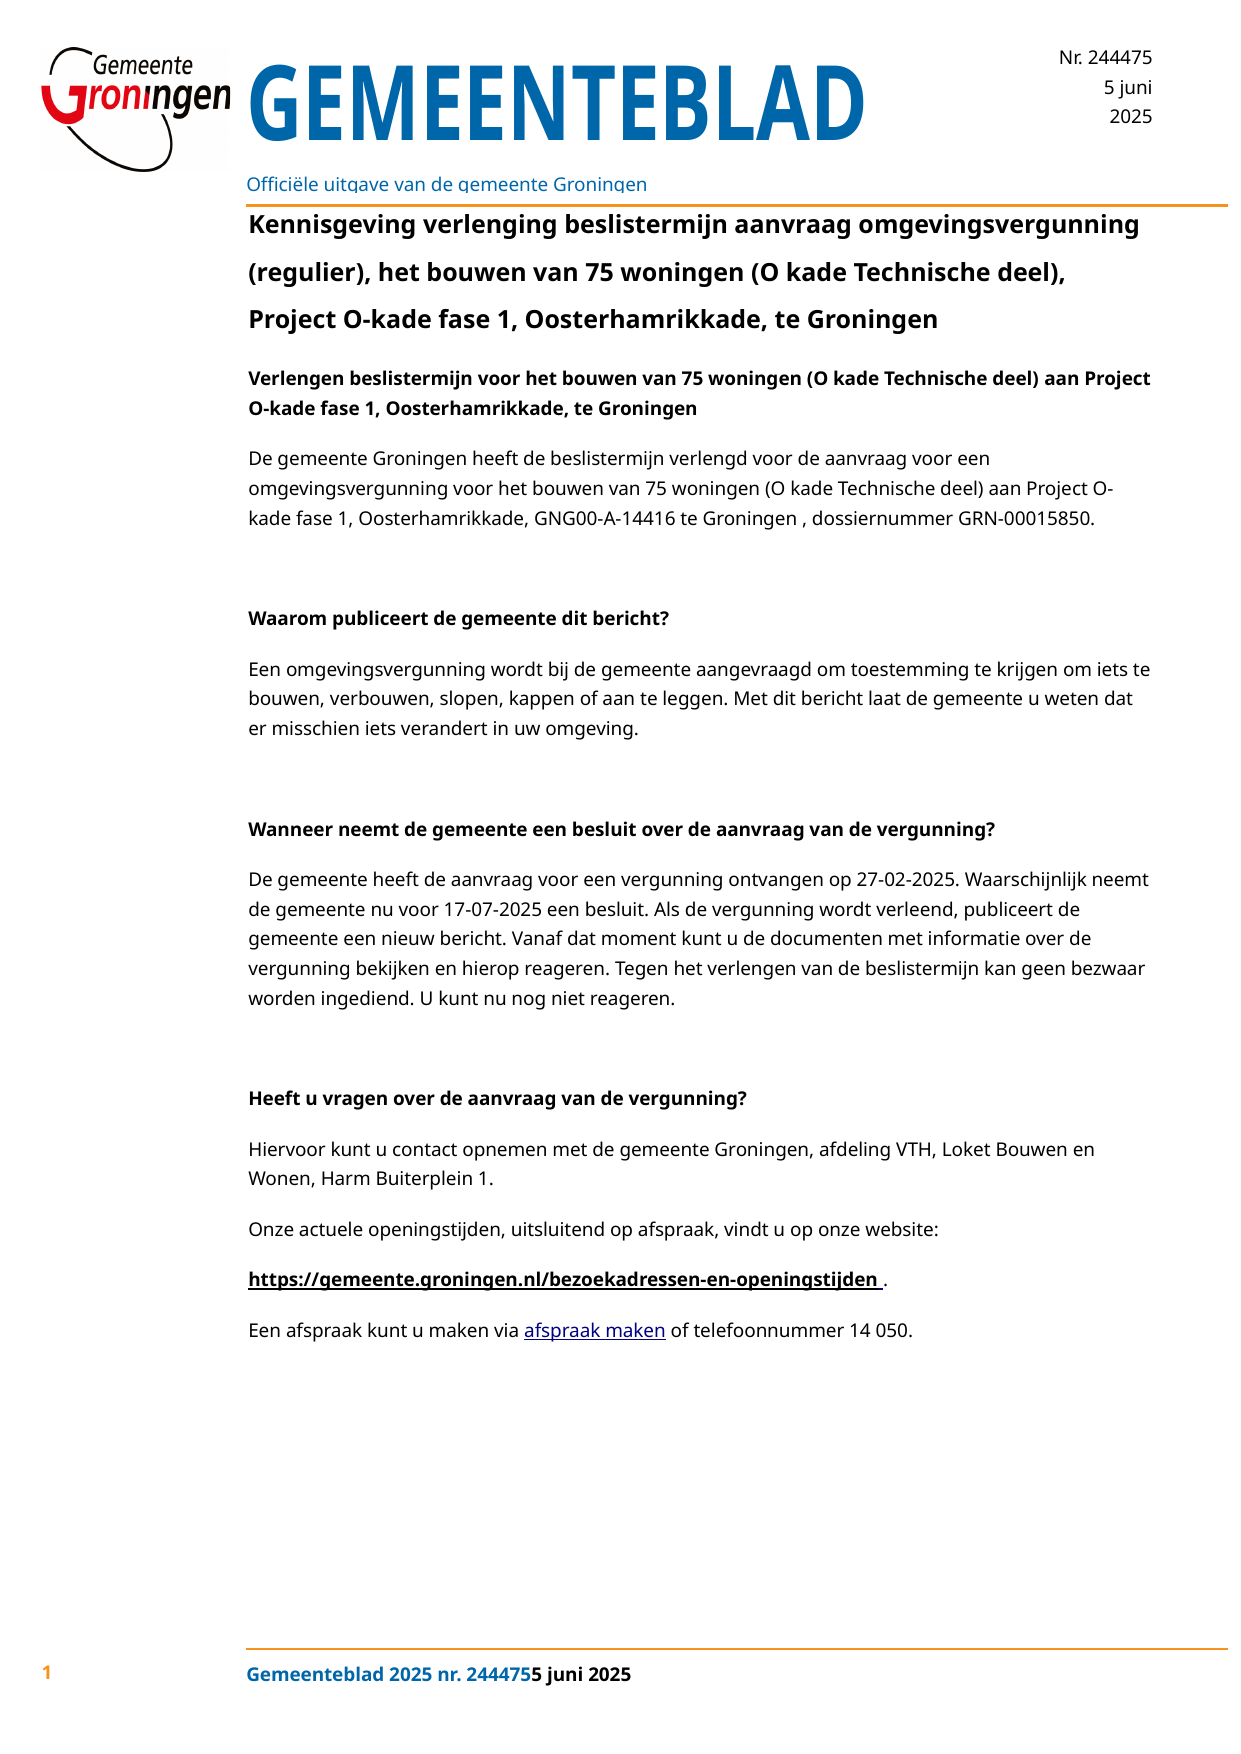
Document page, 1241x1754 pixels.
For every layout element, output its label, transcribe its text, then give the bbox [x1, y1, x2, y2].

text Hiervoor kunt u contact opnemen met de gemeente Groningen, afdeling VTH, Loket Bouwen en Wonen, Harm Buiterplein 1. [248, 1136, 1152, 1191]
text https://gemeente.groningen.nl/bezoekadressen-en-openingstijden . [248, 1266, 1152, 1292]
text Onze actuele openingstijden, uitsluitend op afspraak, vindt u op onze website: [248, 1216, 1152, 1242]
text Een afspraak kunt u maken via afspraak maken of telefoonnummer 14 050. [248, 1317, 1152, 1342]
text De gemeente heeft de aanvraag voor een vergunning ontvangen op 27-02-2025. Waarschijnlijk neemt de gemeente nu voor 17-07-2025 een besluit. Als de vergunning wordt verleend, publiceert de gemeente een nieuw bericht. Vanaf dat moment kunt u de documenten met informatie over de vergunning bekijken en hierop reageren. Tegen het verlengen van de beslistermijn kan geen bezwaar worden ingediend. U kunt nu nog niet reageren. [248, 866, 1152, 1010]
text Wanneer neemt de gemeente een besluit over de aanvraag van de vergunning? [248, 816, 1152, 842]
text Een omgevingsvergunning wordt bij de gemeente aangevraagd om toestemming te krijgen om iets te bouwen, verbouwen, slopen, kappen of aan te leggen. Met dit bericht laat de gemeente u weten dat er misschien iets verandert in uw omgeving. [248, 656, 1152, 741]
text Verlengen beslistermijn voor het bouwen van 75 woningen (O kade Technische deel) aan Project O-kade fase 1, Oosterhamrikkade, te Groningen [248, 366, 1152, 421]
text Heeft u vragen over de aanvraag van de vergunning? [248, 1086, 1152, 1111]
picture [41, 47, 231, 172]
text Waarom publiceert de gemeente dit bericht? [248, 606, 1152, 631]
text De gemeente Groningen heeft de beslistermijn verlengd voor de aanvraag voor een omgevingsvergunning voor het bouwen van 75 woningen (O kade Technische deel) aan Project O-kade fase 1, Oosterhamrikkade, GNG00-A-14416 te Groningen , dossiernummer GRN-00015850. [248, 446, 1152, 530]
text Kennisgeving verlenging beslistermijn aanvraag omgevingsvergunning (regulier), het bouwen van 75 woningen (O kade Technische deel), Project O-kade fase 1, Oosterhamrikkade, te Groningen [248, 207, 1152, 336]
